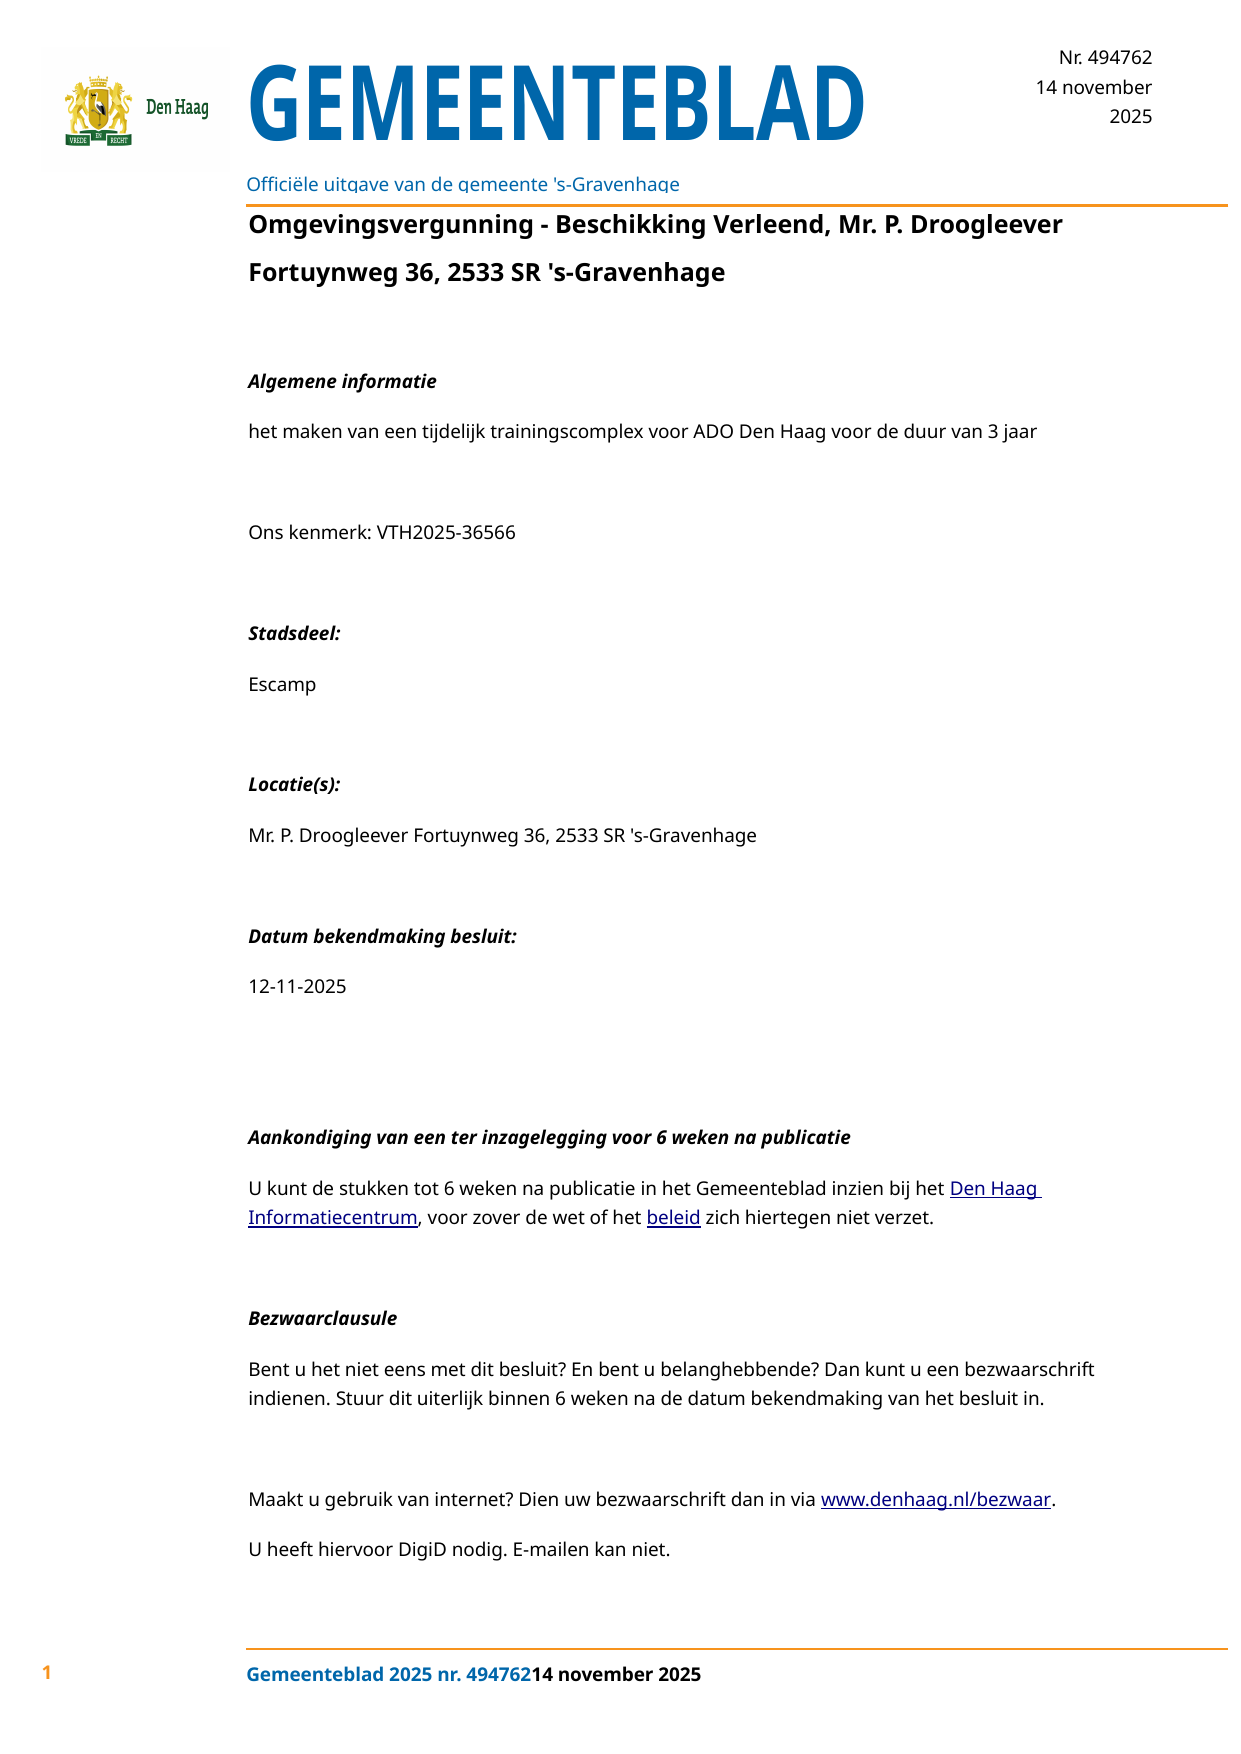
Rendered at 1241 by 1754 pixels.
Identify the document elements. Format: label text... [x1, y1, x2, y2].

text Maakt u gebruik van internet? Dien uw bezwaarschrift dan in via www.denhaag.nl/bezwaar. [248, 1486, 1152, 1512]
text Ons kenmerk: VTH2025-36566 [248, 519, 1152, 545]
text 12-11-2025 [248, 973, 1152, 999]
text Bent u het niet eens met dit besluit? En bent u belanghebbende? Dan kunt u een bezwaarschrift indienen. Stuur dit uiterlijk binnen 6 weken na de datum bekendmaking van het besluit in. [248, 1356, 1152, 1411]
text U kunt de stukken tot 6 weken na publicatie in het Gemeenteblad inzien bij het Den Haag Informatiecentrum, voor zover de wet of het beleid zich hiertegen niet verzet. [248, 1175, 1152, 1230]
text Stadsdeel: [248, 620, 1152, 646]
text Bezwaarclausule [248, 1305, 1152, 1331]
text Aankondiging van een ter inzagelegging voor 6 weken na publicatie [248, 1124, 1152, 1150]
text U heeft hiervoor DigiD nodig. E-mailen kan niet. [248, 1537, 1152, 1562]
text het maken van een tijdelijk trainingscomplex voor ADO Den Haag voor de duur van 3 jaar [248, 419, 1152, 444]
text Datum bekendmaking besluit: [248, 923, 1152, 949]
picture [41, 47, 231, 172]
text Mr. P. Droogleever Fortuynweg 36, 2533 SR 's-Gravenhage [248, 822, 1152, 848]
text Locatie(s): [248, 772, 1152, 797]
text Algemene informatie [248, 368, 1152, 394]
text Omgevingsvergunning - Beschikking Verleend, Mr. P. Droogleever Fortuynweg 36, 2533 SR 's-Gravenhage [248, 207, 1152, 288]
text Escamp [248, 671, 1152, 697]
